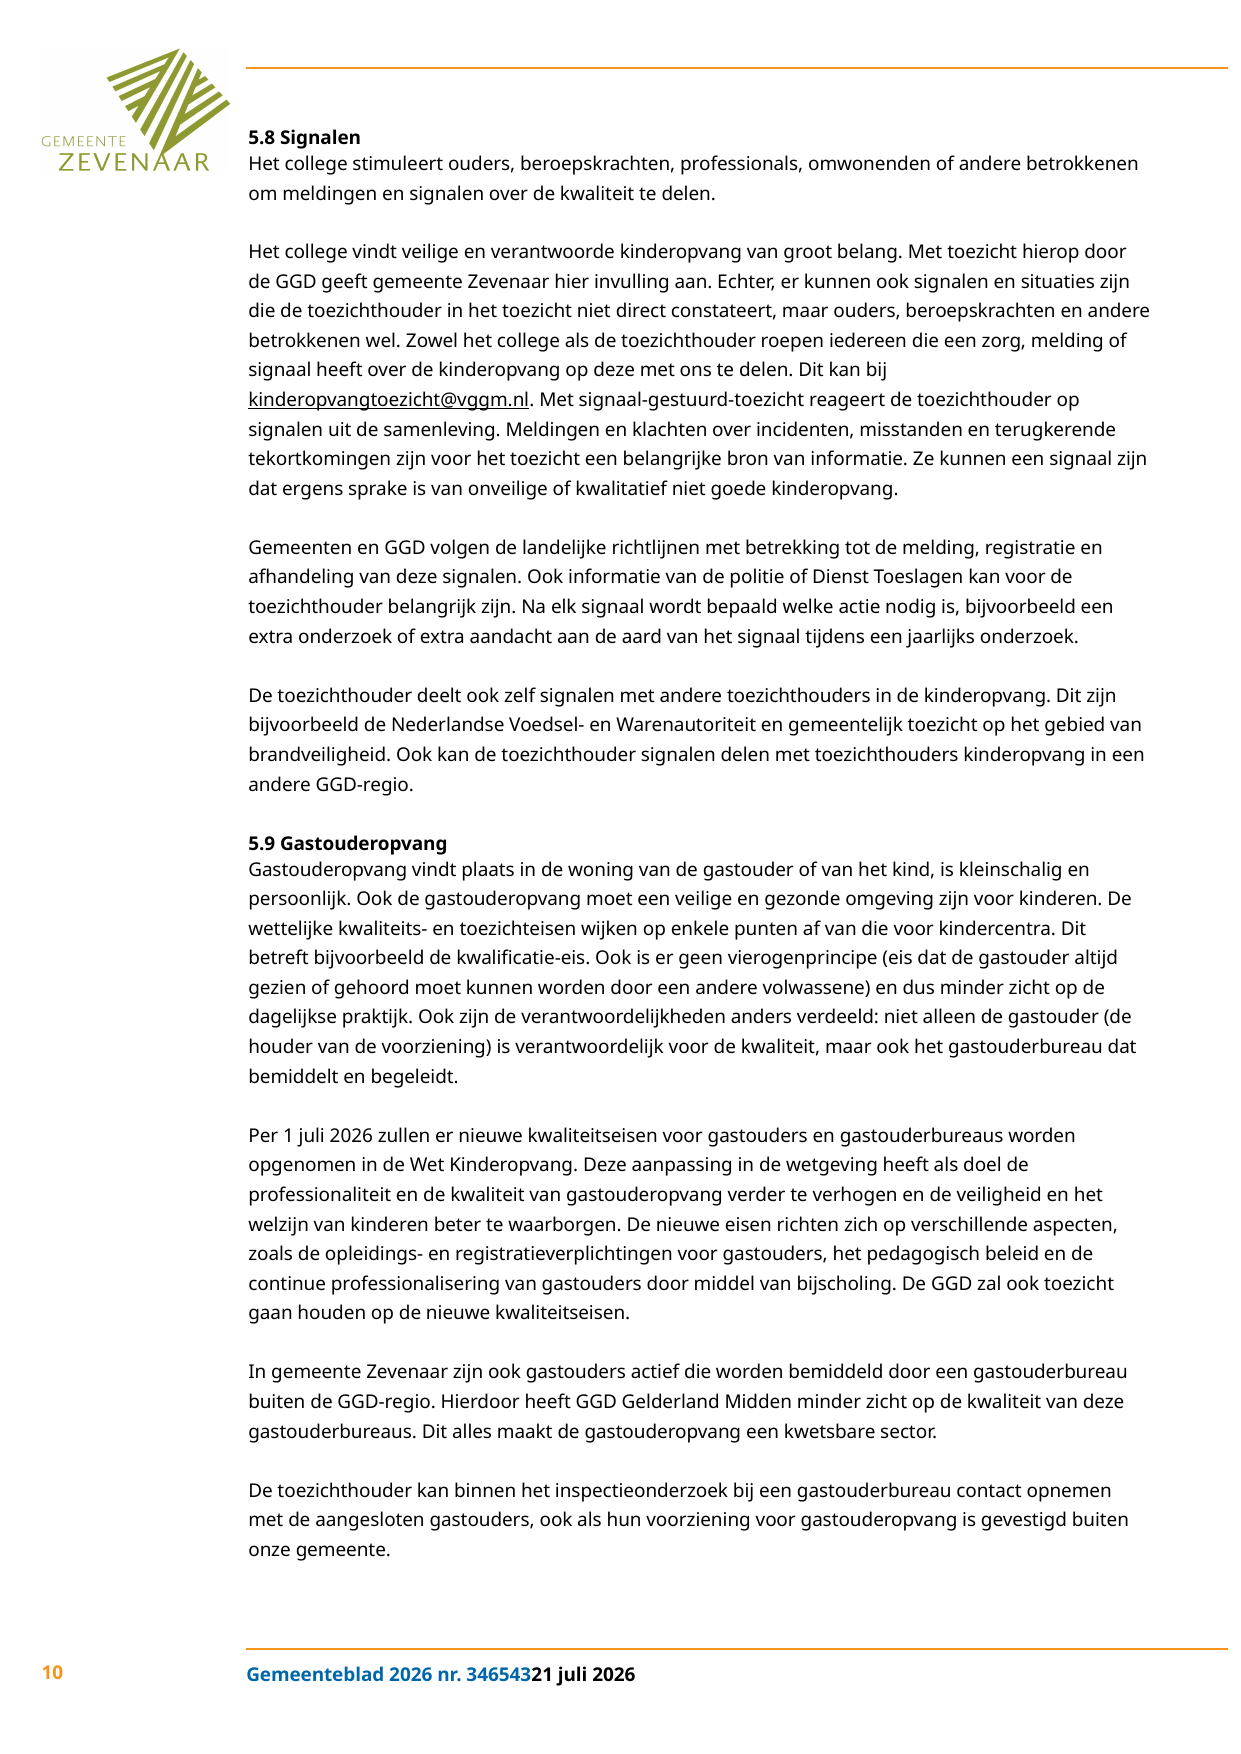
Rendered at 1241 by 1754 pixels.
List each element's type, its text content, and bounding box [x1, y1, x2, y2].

table_header Het college stimuleert ouders, beroepskrachten, professionals, omwonenden of andere betrokkenen om meldingen en signalen over de kwaliteit te delen. [248, 150, 1152, 206]
text 5.8 Signalen [248, 124, 1152, 150]
text Het college vindt veilige en verantwoorde kinderopvang van groot belang. Met toezicht hierop door de GGD geeft gemeente Zevenaar hier invulling aan. Echter, er kunnen ook signalen en situaties zijn die de toezichthouder in het toezicht niet direct constateert, maar ouders, beroepskrachten en andere betrokkenen wel. Zowel het college als de toezichthouder roepen iedereen die een zorg, melding of signaal heeft over de kinderopvang op deze met ons te delen. Dit kan bij kinderopvangtoezicht@vggm.nl. Met signaal-gestuurd-toezicht reageert de toezichthouder op signalen uit de samenleving. Meldingen en klachten over incidenten, misstanden en terugkerende tekortkomingen zijn voor het toezicht een belangrijke bron van informatie. Ze kunnen een signaal zijn dat ergens sprake is van onveilige of kwalitatief niet goede kinderopvang. [248, 238, 1152, 501]
text De toezichthouder deelt ook zelf signalen met andere toezichthouders in de kinderopvang. Dit zijn bijvoorbeeld de Nederlandse Voedsel- en Warenautoriteit en gemeentelijk toezicht op het gebied van brandveiligheid. Ook kan de toezichthouder signalen delen met toezichthouders kinderopvang in een andere GGD-regio. [248, 682, 1152, 797]
text De toezichthouder kan binnen het inspectieonderzoek bij een gastouderbureau contact opnemen met de aangesloten gastouders, ook als hun voorziening voor gastouderopvang is gevestigd buiten onze gemeente. [248, 1477, 1152, 1562]
text Per 1 juli 2026 zullen er nieuwe kwaliteitseisen voor gastouders en gastouderbureaus worden opgenomen in de Wet Kinderopvang. Deze aanpassing in de wetgeving heeft als doel de professionaliteit en de kwaliteit van gastouderopvang verder te verhogen en de veiligheid en het welzijn van kinderen beter te waarborgen. De nieuwe eisen richten zich op verschillende aspecten, zoals de opleidings- en registratieverplichtingen voor gastouders, het pedagogisch beleid en de continue professionalisering van gastouders door middel van bijscholing. De GGD zal ook toezicht gaan houden op de nieuwe kwaliteitseisen. [248, 1122, 1152, 1325]
text In gemeente Zevenaar zijn ook gastouders actief die worden bemiddeld door een gastouderbureau buiten de GGD-regio. Hierdoor heeft GGD Gelderland Midden minder zicht op de kwaliteit van deze gastouderbureaus. Dit alles maakt de gastouderopvang een kwetsbare sector. [248, 1359, 1152, 1443]
text Gemeenten en GGD volgen de landelijke richtlijnen met betrekking tot de melding, registratie en afhandeling van deze signalen. Ook informatie van de politie of Dienst Toeslagen kan voor de toezichthouder belangrijk zijn. Na elk signaal wordt bepaald welke actie nodig is, bijvoorbeeld een extra onderzoek of extra aandacht aan de aard van het signaal tijdens een jaarlijks onderzoek. [248, 534, 1152, 649]
picture [41, 47, 231, 172]
text Gastouderopvang vindt plaats in de woning van de gastouder of van het kind, is kleinschalig en persoonlijk. Ook de gastouderopvang moet een veilige en gezonde omgeving zijn voor kinderen. De wettelijke kwaliteits- en toezichteisen wijken op enkele punten af van die voor kindercentra. Dit betreft bijvoorbeeld de kwalificatie-eis. Ook is er geen vierogenprincipe (eis dat de gastouder altijd gezien of gehoord moet kunnen worden door een andere volwassene) en dus minder zicht op de dagelijkse praktijk. Ook zijn de verantwoordelijkheden anders verdeeld: niet alleen de gastouder (de houder van de voorziening) is verantwoordelijk voor de kwaliteit, maar ook het gastouderbureau dat bemiddelt en begeleidt. [248, 856, 1152, 1088]
text 5.9 Gastouderopvang [248, 830, 1152, 856]
